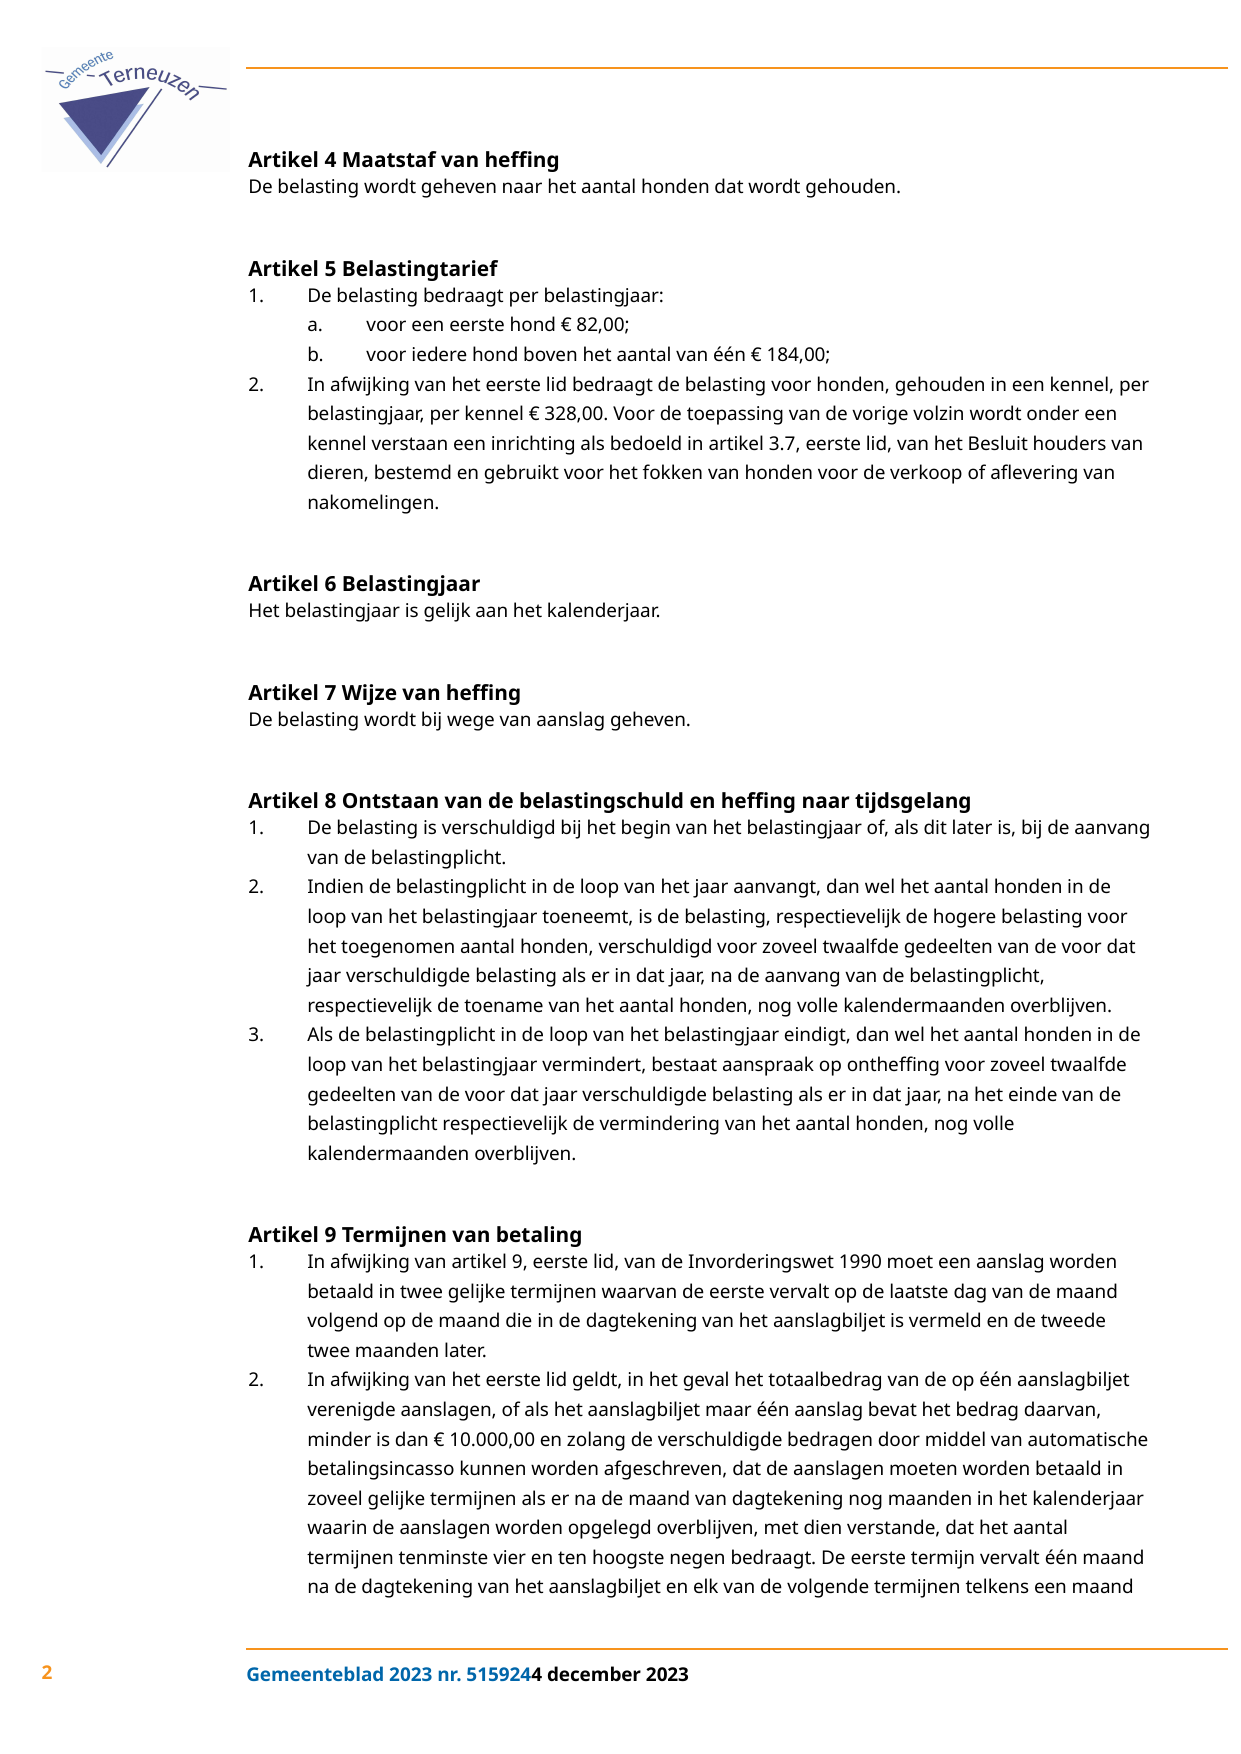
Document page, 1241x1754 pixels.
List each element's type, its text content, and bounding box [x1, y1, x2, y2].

text Artikel 5 Belastingtarief [248, 254, 1152, 282]
list In afwijking van artikel 9, eerste lid, van de Invorderingswet 1990 moet een aanslag worden betaald in twee gelijke termijnen waarvan de eerste vervalt op de laatste dag van de maand volgend op de maand die in de dagtekening van het aanslagbiljet is vermeld en de tweede twee maanden later. [248, 1248, 1152, 1363]
list De belasting is verschuldigd bij het begin van het belastingjaar of, als dit later is, bij de aanvang van de belastingplicht. [248, 814, 1152, 870]
list voor iedere hond boven het aantal van één € 184,00; [307, 341, 1152, 367]
text Het belastingjaar is gelijk aan het kalenderjaar. [248, 598, 1152, 623]
text De belasting wordt bij wege van aanslag geheven. [248, 706, 1152, 732]
list Als de belastingplicht in de loop van het belastingjaar eindigt, dan wel het aantal honden in de loop van het belastingjaar vermindert, bestaat aanspraak op ontheffing voor zoveel twaalfde gedeelten van de voor dat jaar verschuldigde belasting als er in dat jaar, na het einde van de belastingplicht respectievelijk de vermindering van het aantal honden, nog volle kalendermaanden overblijven. [248, 1022, 1152, 1166]
list In afwijking van het eerste lid geldt, in het geval het totaalbedrag van de op één aanslagbiljet verenigde aanslagen, of als het aanslagbiljet maar één aanslag bevat het bedrag daarvan, minder is dan € 10.000,00 en zolang de verschuldigde bedragen door middel van automatische betalingsincasso kunnen worden afgeschreven, dat de aanslagen moeten worden betaald in zoveel gelijke termijnen als er na de maand van dagtekening nog maanden in het kalenderjaar waarin de aanslagen worden opgelegd overblijven, met dien verstande, dat het aantal termijnen tenminste vier en ten hoogste negen bedraagt. De eerste termijn vervalt één maand na de dagtekening van het aanslagbiljet en elk van de volgende termijnen telkens een maand [248, 1367, 1152, 1599]
list voor een eerste hond € 82,00; [307, 312, 1152, 337]
text Artikel 6 Belastingjaar [248, 569, 1152, 598]
text Artikel 7 Wijze van heffing [248, 678, 1152, 706]
list In afwijking van het eerste lid bedraagt de belasting voor honden, gehouden in een kennel, per belastingjaar, per kennel € 328,00. Voor de toepassing van de vorige volzin wordt onder een kennel verstaan een inrichting als bedoeld in artikel 3.7, eerste lid, van het Besluit houders van dieren, bestemd en gebruikt voor het fokken van honden voor de verkoop of aflevering van nakomelingen. [248, 371, 1152, 515]
list De belasting bedraagt per belastingjaar: [248, 282, 1152, 308]
text Artikel 4 Maatstaf van heffing [248, 145, 1152, 174]
picture [41, 47, 231, 172]
list Indien de belastingplicht in de loop van het jaar aanvangt, dan wel het aantal honden in de loop van het belastingjaar toeneemt, is de belasting, respectievelijk de hogere belasting voor het toegenomen aantal honden, verschuldigd voor zoveel twaalfde gedeelten van de voor dat jaar verschuldigde belasting als er in dat jaar, na de aanvang van de belastingplicht, respectievelijk de toename van het aantal honden, nog volle kalendermaanden overblijven. [248, 874, 1152, 1018]
text De belasting wordt geheven naar het aantal honden dat wordt gehouden. [248, 174, 1152, 199]
text Artikel 8 Ontstaan van de belastingschuld en heffing naar tijdsgelang [248, 786, 1152, 814]
text Artikel 9 Termijnen van betaling [248, 1220, 1152, 1248]
